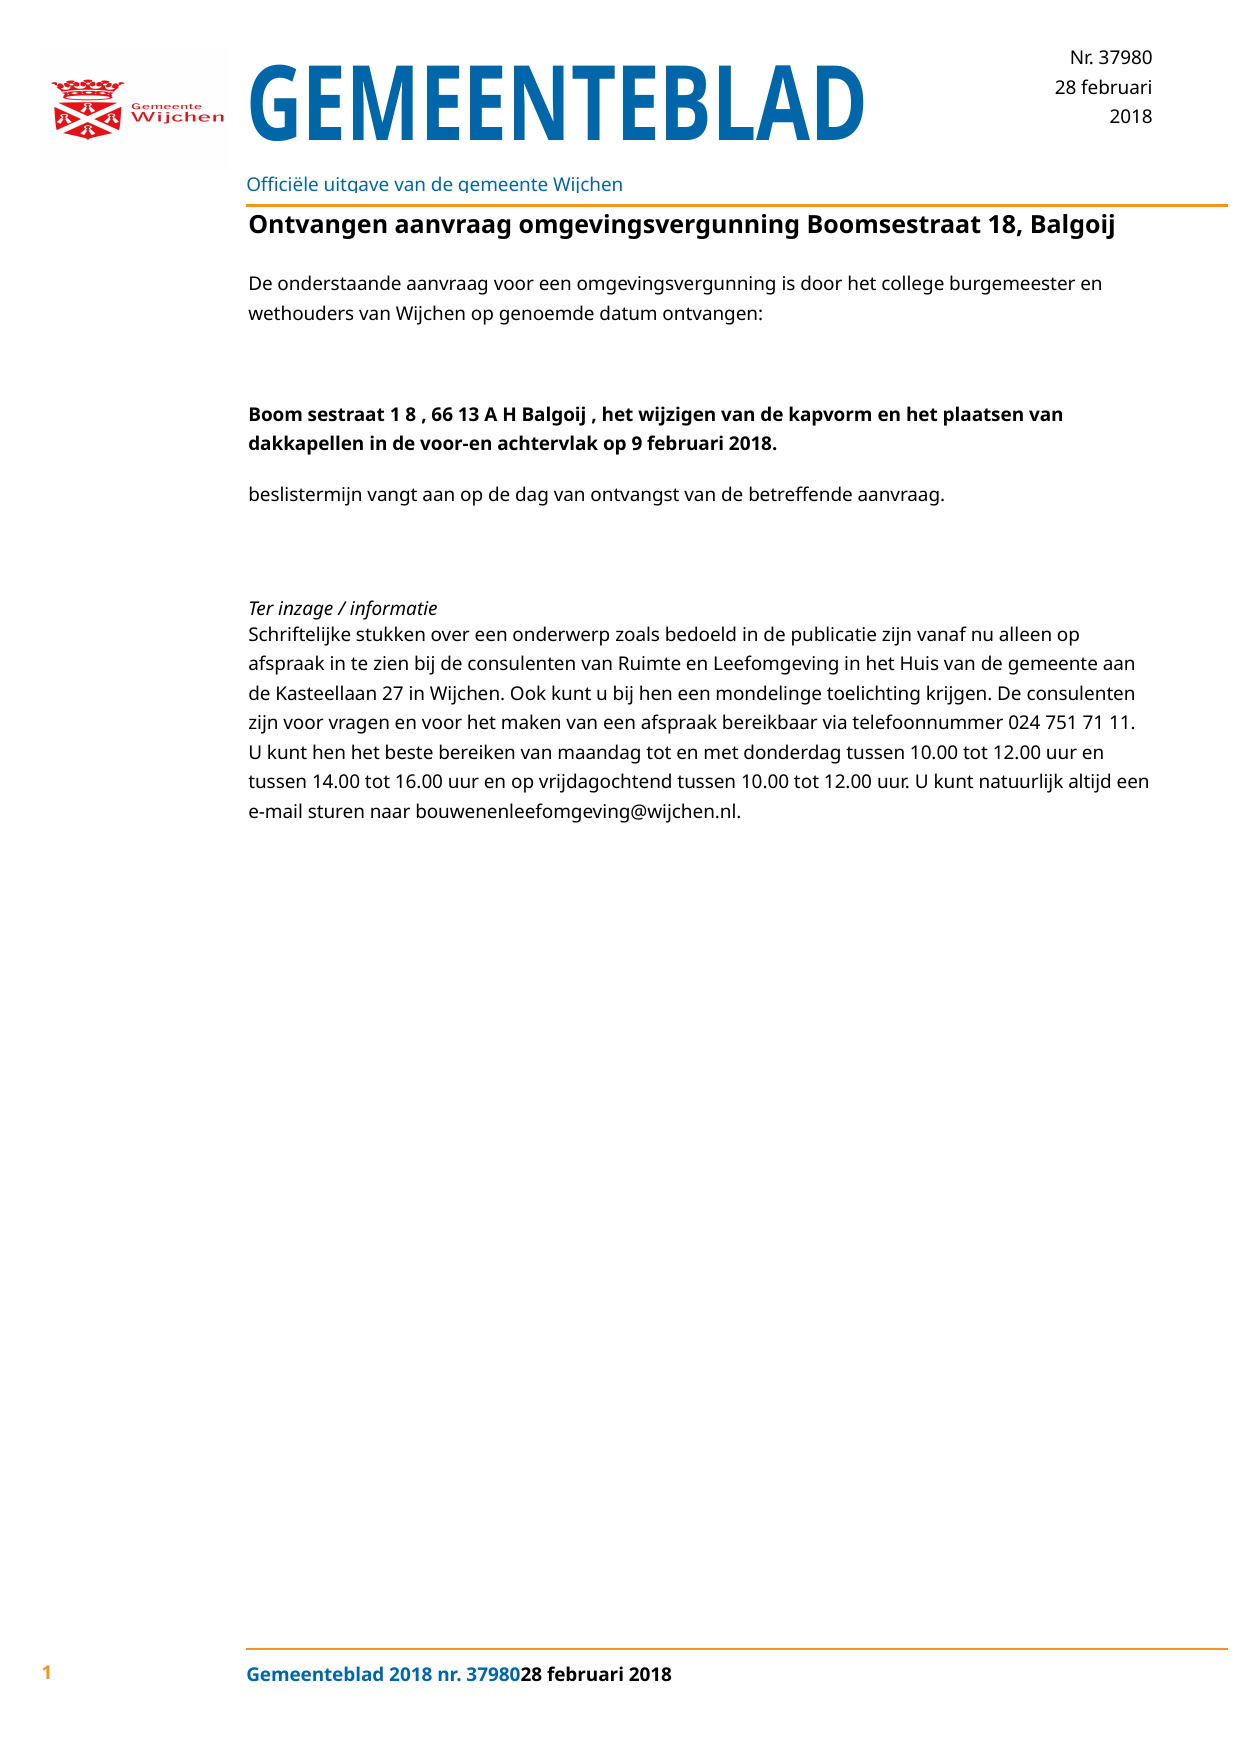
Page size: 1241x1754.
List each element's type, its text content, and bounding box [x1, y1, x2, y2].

picture [41, 47, 231, 172]
text Schriftelijke stukken over een onderwerp zoals bedoeld in de publicatie zijn vanaf nu alleen op afspraak in te zien bij de consulenten van Ruimte en Leefomgeving in het Huis van de gemeente aan de Kasteellaan 27 in Wijchen. Ook kunt u bij hen een mondelinge toelichting krijgen. De consulenten zijn voor vragen en voor het maken van een afspraak bereikbaar via telefoonnummer 024 751 71 11. U kunt hen het beste bereiken van maandag tot en met donderdag tussen 10.00 tot 12.00 uur en tussen 14.00 tot 16.00 uur en op vrijdagochtend tussen 10.00 tot 12.00 uur. U kunt natuurlijk altijd een e-mail sturen naar bouwenenleefomgeving@wijchen.nl. [248, 621, 1152, 824]
text Ter inzage / informatie [248, 595, 1152, 621]
text Ontvangen aanvraag omgevingsvergunning Boomsestraat 18, Balgoij [248, 207, 1152, 241]
text Boom sestraat 1 8 , 66 13 A H Balgoij , het wijzigen van de kapvorm en het plaatsen van dakkapellen in de voor-en achtervlak op 9 februari 2018. [248, 401, 1152, 456]
text De onderstaande aanvraag voor een omgevingsvergunning is door het college burgemeester en wethouders van Wijchen op genoemde datum ontvangen: [248, 270, 1152, 326]
text beslistermijn vangt aan op de dag van ontvangst van de betreffende aanvraag. [248, 481, 1152, 506]
